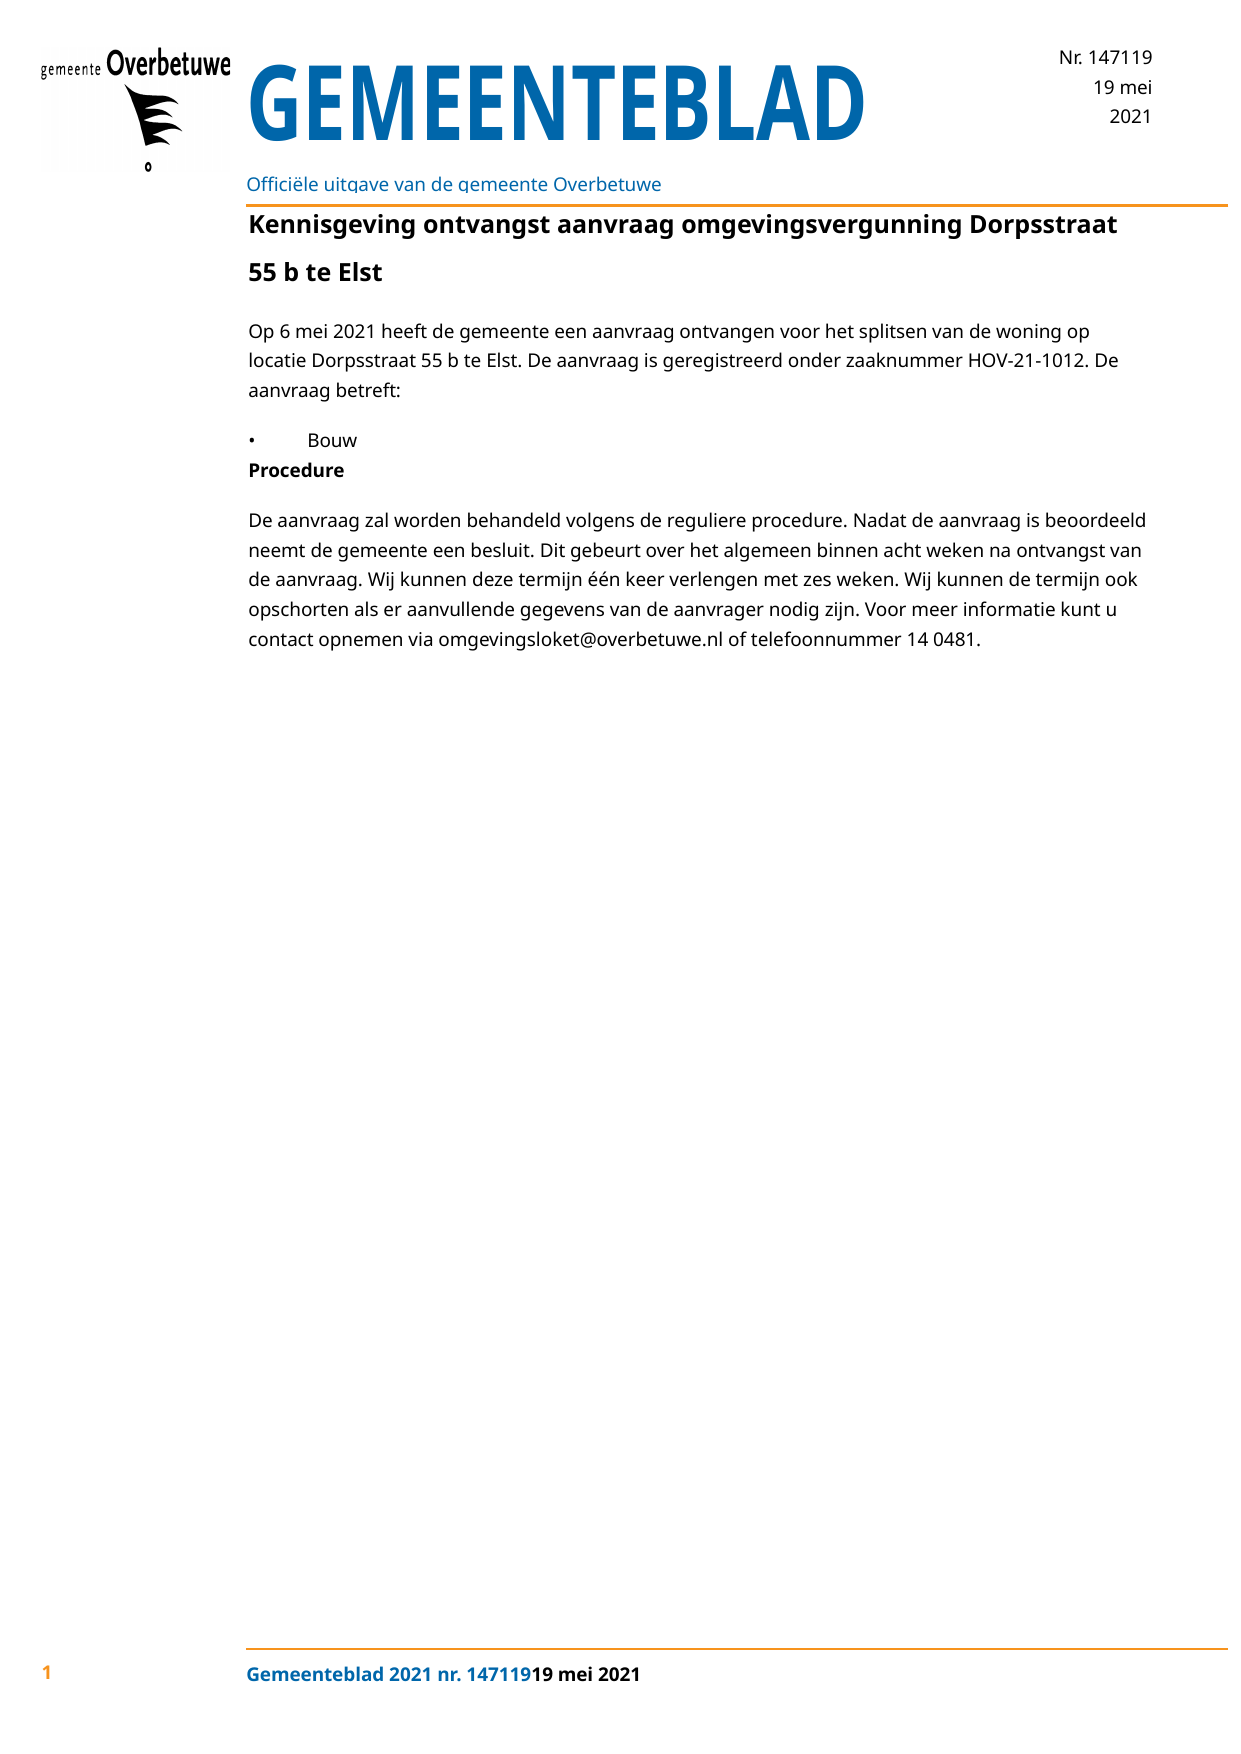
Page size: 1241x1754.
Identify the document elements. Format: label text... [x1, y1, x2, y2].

picture [41, 47, 231, 172]
text Op 6 mei 2021 heeft de gemeente een aanvraag ontvangen voor het splitsen van de woning op locatie Dorpsstraat 55 b te Elst. De aanvraag is geregistreerd onder zaaknummer HOV-21-1012. De aanvraag betreft: [248, 318, 1152, 403]
text Procedure [248, 457, 1152, 483]
text Kennisgeving ontvangst aanvraag omgevingsvergunning Dorpsstraat 55 b te Elst [248, 207, 1152, 288]
list Bouw [248, 427, 1152, 453]
text De aanvraag zal worden behandeld volgens de reguliere procedure. Nadat de aanvraag is beoordeeld neemt de gemeente een besluit. Dit gebeurt over het algemeen binnen acht weken na ontvangst van de aanvraag. Wij kunnen deze termijn één keer verlengen met zes weken. Wij kunnen de termijn ook opschorten als er aanvullende gegevens van de aanvrager nodig zijn. Voor meer informatie kunt u contact opnemen via omgevingsloket@overbetuwe.nl of telefoonnummer 14 0481. [248, 507, 1152, 652]
